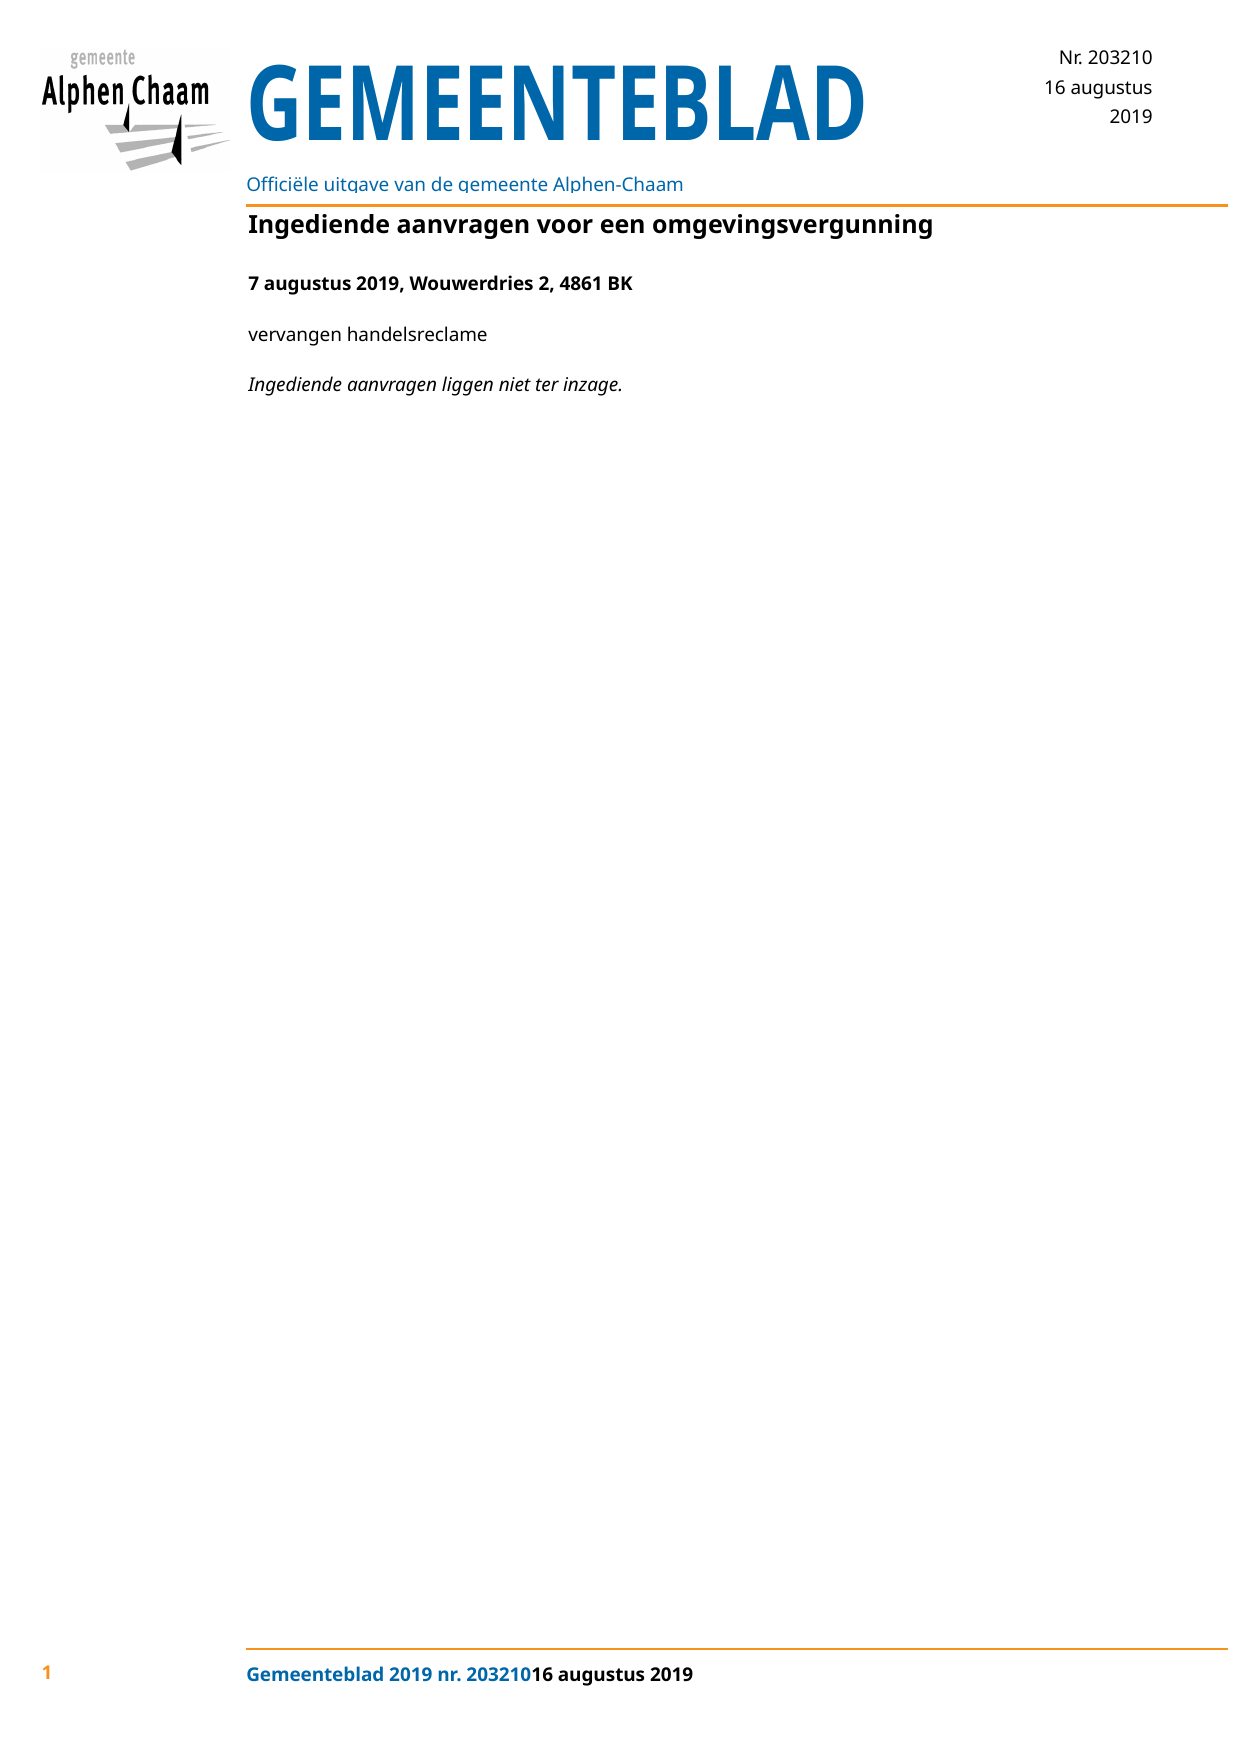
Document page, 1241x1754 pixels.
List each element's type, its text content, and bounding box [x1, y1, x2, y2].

picture [41, 47, 231, 172]
text 7 augustus 2019, Wouwerdries 2, 4861 BK [248, 270, 1152, 296]
text Ingediende aanvragen liggen niet ter inzage. [248, 371, 1152, 397]
text Ingediende aanvragen voor een omgevingsvergunning [248, 207, 1152, 241]
text vervangen handelsreclame [248, 321, 1152, 346]
